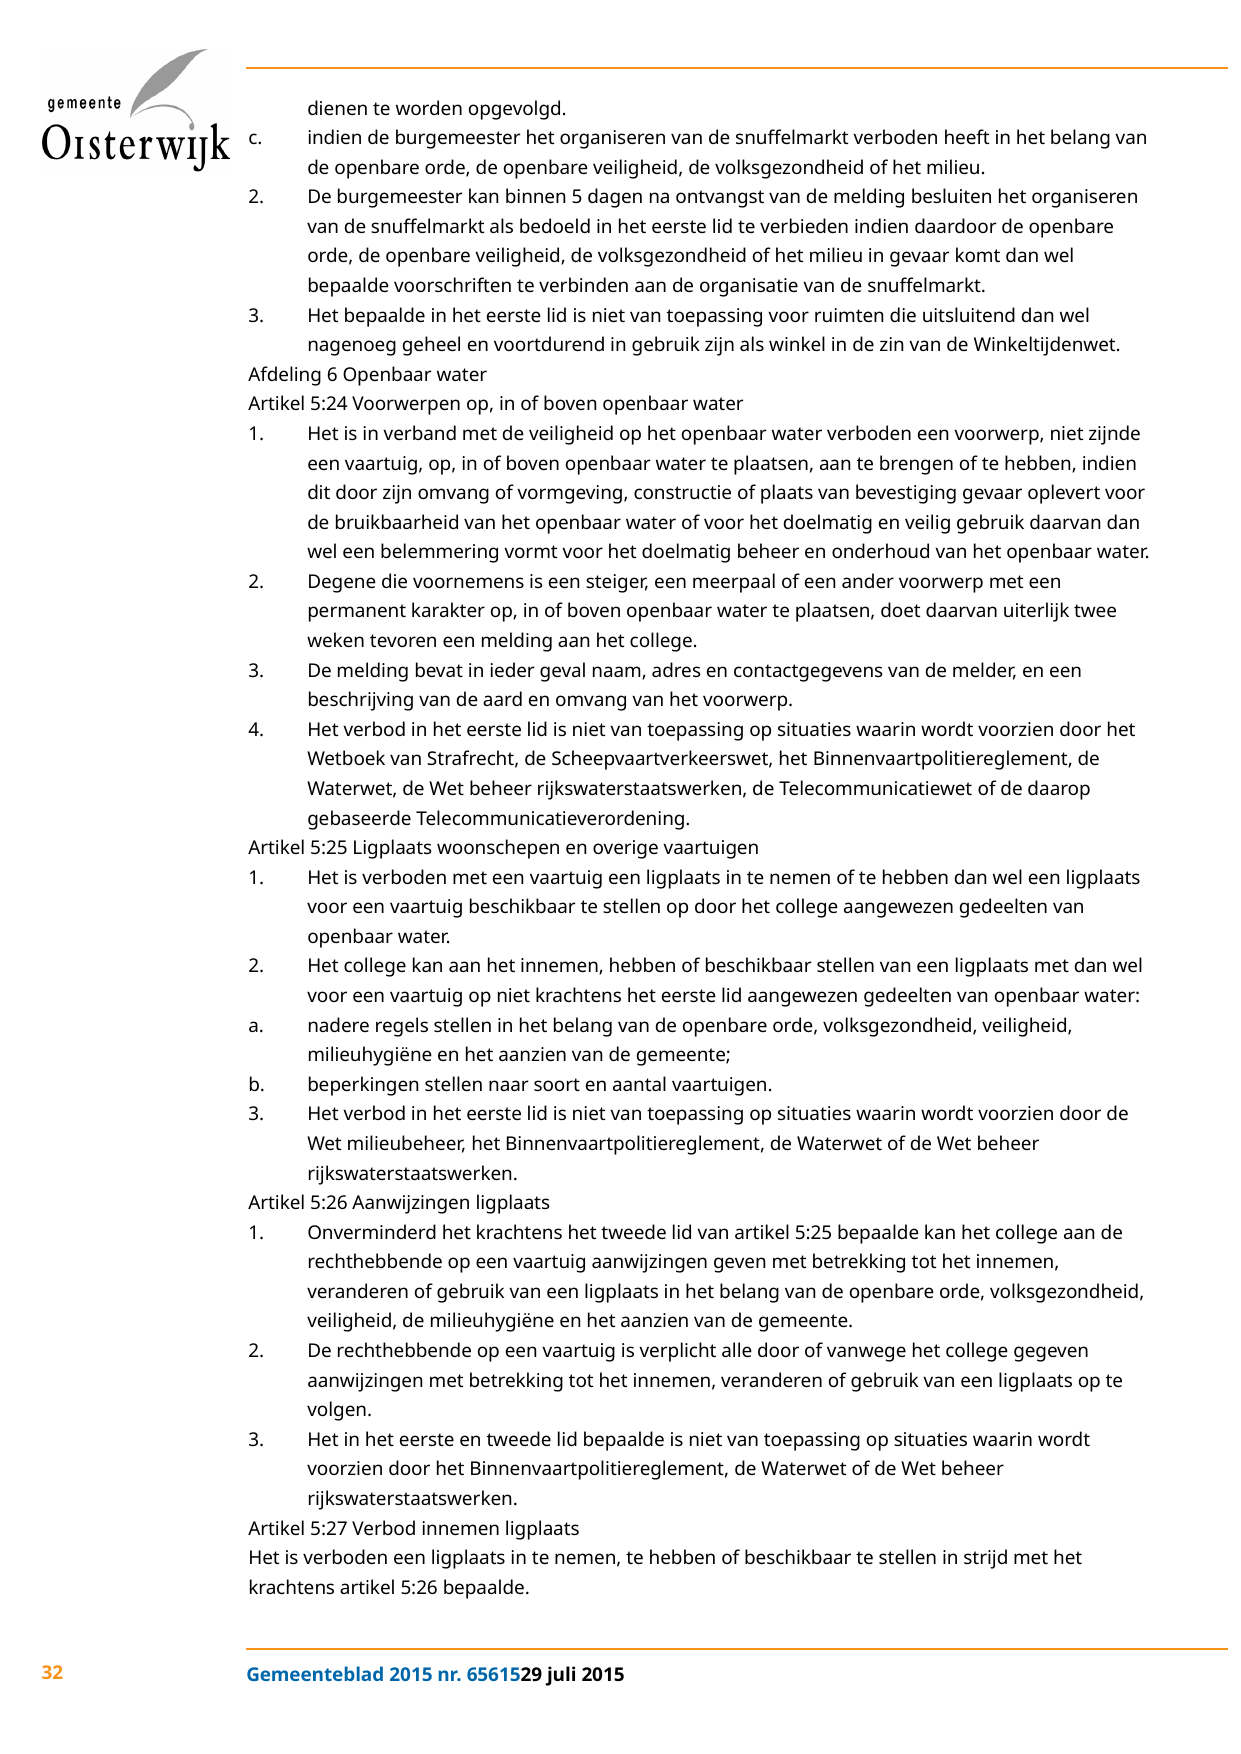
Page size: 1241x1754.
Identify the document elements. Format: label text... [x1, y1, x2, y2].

text Artikel 5:25 Ligplaats woonschepen en overige vaartuigen [248, 834, 1152, 860]
list Het verbod in het eerste lid is niet van toepassing op situaties waarin wordt voorzien door de Wet milieubeheer, het Binnenvaartpolitiereglement, de Waterwet of de Wet beheer rijkswaterstaatswerken. [248, 1101, 1152, 1186]
text Artikel 5:26 Aanwijzingen ligplaats [248, 1189, 1152, 1215]
list De burgemeester kan binnen 5 dagen na ontvangst van de melding besluiten het organiseren van de snuffelmarkt als bedoeld in het eerste lid te verbieden indien daardoor de openbare orde, de openbare veiligheid, de volksgezondheid of het milieu in gevaar komt dan wel bepaalde voorschriften te verbinden aan de organisatie van de snuffelmarkt. [248, 183, 1152, 298]
list beperkingen stellen naar soort en aantal vaartuigen. [248, 1071, 1152, 1097]
list nadere regels stellen in het belang van de openbare orde, volksgezondheid, veiligheid, milieuhygiëne en het aanzien van de gemeente; [248, 1012, 1152, 1067]
list Degene die voornemens is een steiger, een meerpaal of een ander voorwerp met een permanent karakter op, in of boven openbaar water te plaatsen, doet daarvan uiterlijk twee weken tevoren een melding aan het college. [248, 568, 1152, 653]
list De rechthebbende op een vaartuig is verplicht alle door of vanwege het college gegeven aanwijzingen met betrekking tot het innemen, veranderen of gebruik van een ligplaats op te volgen. [248, 1337, 1152, 1422]
list Het is in verband met de veiligheid op het openbaar water verboden een voorwerp, niet zijnde een vaartuig, op, in of boven openbaar water te plaatsen, aan te brengen of te hebben, indien dit door zijn omvang of vormgeving, constructie of plaats van bevestiging gevaar oplevert voor de bruikbaarheid van het openbaar water of voor het doelmatig en veilig gebruik daarvan dan wel een belemmering vormt voor het doelmatig beheer en onderhoud van het openbaar water. [248, 420, 1152, 564]
text Het is verboden een ligplaats in te nemen, te hebben of beschikbaar te stellen in strijd met het krachtens artikel 5:26 bepaalde. [248, 1544, 1152, 1600]
text Artikel 5:27 Verbod innemen ligplaats [248, 1515, 1152, 1541]
list De melding bevat in ieder geval naam, adres en contactgegevens van de melder, en een beschrijving van de aard en omvang van het voorwerp. [248, 657, 1152, 712]
list Het college kan aan het innemen, hebben of beschikbaar stellen van een ligplaats met dan wel voor een vaartuig op niet krachtens het eerste lid aangewezen gedeelten van openbaar water: [248, 953, 1152, 1008]
list Het verbod in het eerste lid is niet van toepassing op situaties waarin wordt voorzien door het Wetboek van Strafrecht, de Scheepvaartverkeerswet, het Binnenvaartpolitiereglement, de Waterwet, de Wet beheer rijkswaterstaatswerken, de Telecommunicatiewet of de daarop gebaseerde Telecommunicatieverordening. [248, 716, 1152, 831]
list Het is verboden met een vaartuig een ligplaats in te nemen of te hebben dan wel een ligplaats voor een vaartuig beschikbaar te stellen op door het college aangewezen gedeelten van openbaar water. [248, 864, 1152, 949]
list Het bepaalde in het eerste lid is niet van toepassing voor ruimten die uitsluitend dan wel nagenoeg geheel en voortdurend in gebruik zijn als winkel in de zin van de Winkeltijdenwet. [248, 302, 1152, 357]
text Artikel 5:24 Voorwerpen op, in of boven openbaar water [248, 391, 1152, 416]
list Het in het eerste en tweede lid bepaalde is niet van toepassing op situaties waarin wordt voorzien door het Binnenvaartpolitiereglement, de Waterwet of de Wet beheer rijkswaterstaatswerken. [248, 1426, 1152, 1511]
list dienen te worden opgevolgd. [248, 95, 1152, 121]
picture [41, 47, 231, 172]
list indien de burgemeester het organiseren van de snuffelmarkt verboden heeft in het belang van de openbare orde, de openbare veiligheid, de volksgezondheid of het milieu. [248, 124, 1152, 180]
list Onverminderd het krachtens het tweede lid van artikel 5:25 bepaalde kan het college aan de rechthebbende op een vaartuig aanwijzingen geven met betrekking tot het innemen, veranderen of gebruik van een ligplaats in het belang van de openbare orde, volksgezondheid, veiligheid, de milieuhygiëne en het aanzien van de gemeente. [248, 1219, 1152, 1333]
text Afdeling 6 Openbaar water [248, 361, 1152, 387]
